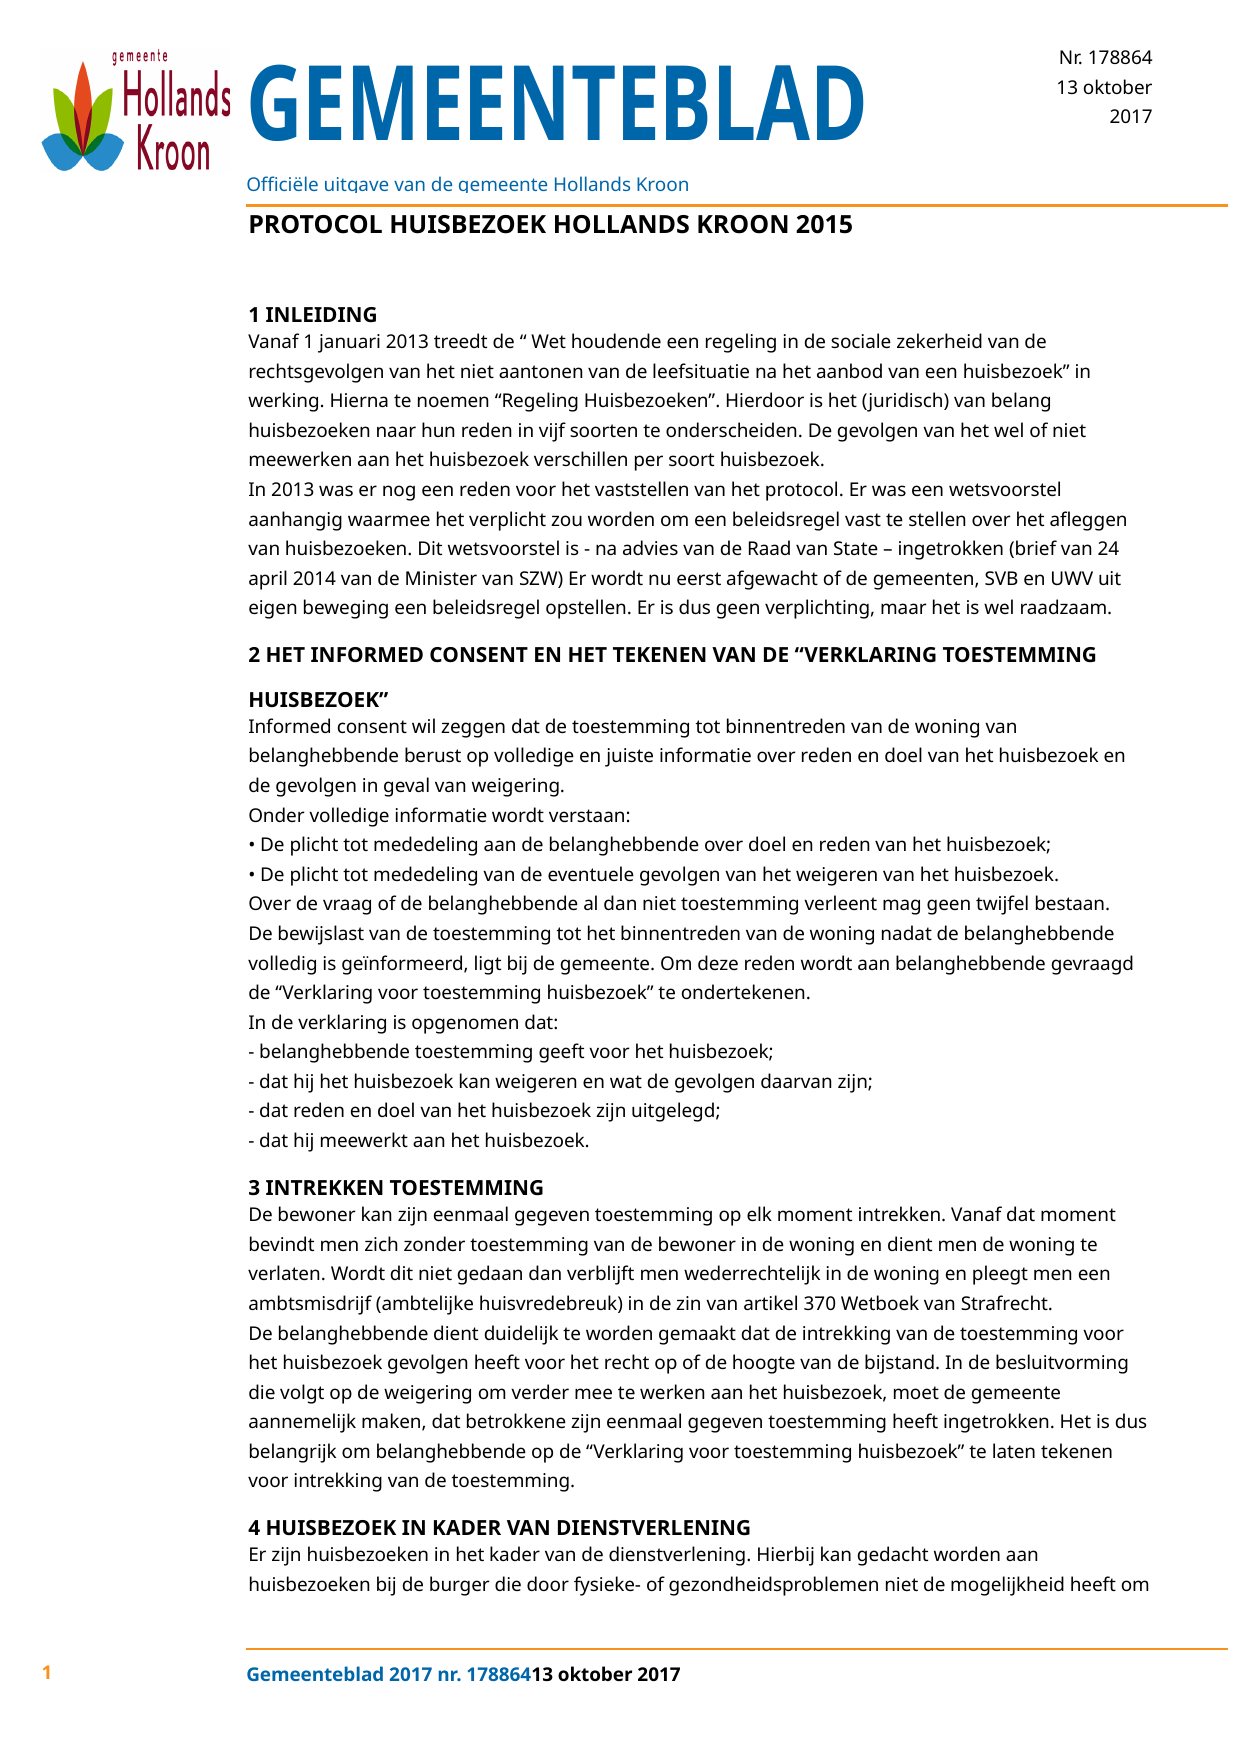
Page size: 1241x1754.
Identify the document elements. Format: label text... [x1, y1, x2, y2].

text • De plicht tot mededeling van de eventuele gevolgen van het weigeren van het huisbezoek. [248, 861, 1152, 887]
text - belanghebbende toestemming geeft voor het huisbezoek; [248, 1038, 1152, 1064]
text Er zijn huisbezoeken in het kader van de dienstverlening. Hierbij kan gedacht worden aan huisbezoeken bij de burger die door fysieke- of gezondheidsproblemen niet de mogelijkheid heeft om [248, 1542, 1152, 1597]
text - dat hij meewerkt aan het huisbezoek. [248, 1127, 1152, 1153]
text - dat hij het huisbezoek kan weigeren en wat de gevolgen daarvan zijn; [248, 1068, 1152, 1094]
text - dat reden en doel van het huisbezoek zijn uitgelegd; [248, 1098, 1152, 1123]
text In 2013 was er nog een reden voor het vaststellen van het protocol. Er was een wetsvoorstel aanhangig waarmee het verplicht zou worden om een beleidsregel vast te stellen over het afleggen van huisbezoeken. Dit wetsvoorstel is - na advies van de Raad van State – ingetrokken (brief van 24 april 2014 van de Minister van SZW) Er wordt nu eerst afgewacht of de gemeenten, SVB en UWV uit eigen beweging een beleidsregel opstellen. Er is dus geen verplichting, maar het is wel raadzaam. [248, 476, 1152, 620]
text 2 HET INFORMED CONSENT EN HET TEKENEN VAN DE “VERKLARING TOESTEMMING [248, 640, 1152, 669]
text PROTOCOL HUISBEZOEK HOLLANDS KROON 2015 [248, 207, 1152, 241]
text De bewijslast van de toestemming tot het binnentreden van de woning nadat de belanghebbende volledig is geïnformeerd, ligt bij de gemeente. Om deze reden wordt aan belanghebbende gevraagd de “Verklaring voor toestemming huisbezoek” te ondertekenen. [248, 920, 1152, 1005]
text Vanaf 1 januari 2013 treedt de “ Wet houdende een regeling in de sociale zekerheid van de rechtsgevolgen van het niet aantonen van de leefsituatie na het aanbod van een huisbezoek” in werking. Hierna te noemen “Regeling Huisbezoeken”. Hierdoor is het (juridisch) van belang huisbezoeken naar hun reden in vijf soorten te onderscheiden. De gevolgen van het wel of niet meewerken aan het huisbezoek verschillen per soort huisbezoek. [248, 328, 1152, 472]
text 4 HUISBEZOEK IN KADER VAN DIENSTVERLENING [248, 1513, 1152, 1542]
text De belanghebbende dient duidelijk te worden gemaakt dat de intrekking van de toestemming voor het huisbezoek gevolgen heeft voor het recht op of de hoogte van de bijstand. In de besluitvorming die volgt op de weigering om verder mee te werken aan het huisbezoek, moet de gemeente aannemelijk maken, dat betrokkene zijn eenmaal gegeven toestemming heeft ingetrokken. Het is dus belangrijk om belanghebbende op de “Verklaring voor toestemming huisbezoek” te laten tekenen voor intrekking van de toestemming. [248, 1320, 1152, 1493]
text Informed consent wil zeggen dat de toestemming tot binnentreden van de woning van belanghebbende berust op volledige en juiste informatie over reden en doel van het huisbezoek en de gevolgen in geval van weigering. [248, 713, 1152, 798]
text Over de vraag of de belanghebbende al dan niet toestemming verleent mag geen twijfel bestaan. [248, 891, 1152, 916]
text • De plicht tot mededeling aan de belanghebbende over doel en reden van het huisbezoek; [248, 831, 1152, 857]
text In de verklaring is opgenomen dat: [248, 1009, 1152, 1035]
text 3 INTREKKEN TOESTEMMING [248, 1173, 1152, 1201]
text Onder volledige informatie wordt verstaan: [248, 802, 1152, 828]
text 1 INLEIDING [248, 300, 1152, 328]
text HUISBEZOEK” [248, 685, 1152, 713]
picture [41, 47, 231, 172]
text De bewoner kan zijn eenmaal gegeven toestemming op elk moment intrekken. Vanaf dat moment bevindt men zich zonder toestemming van de bewoner in de woning en dient men de woning te verlaten. Wordt dit niet gedaan dan verblijft men wederrechtelijk in de woning en pleegt men een ambtsmisdrijf (ambtelijke huisvredebreuk) in de zin van artikel 370 Wetboek van Strafrecht. [248, 1201, 1152, 1316]
